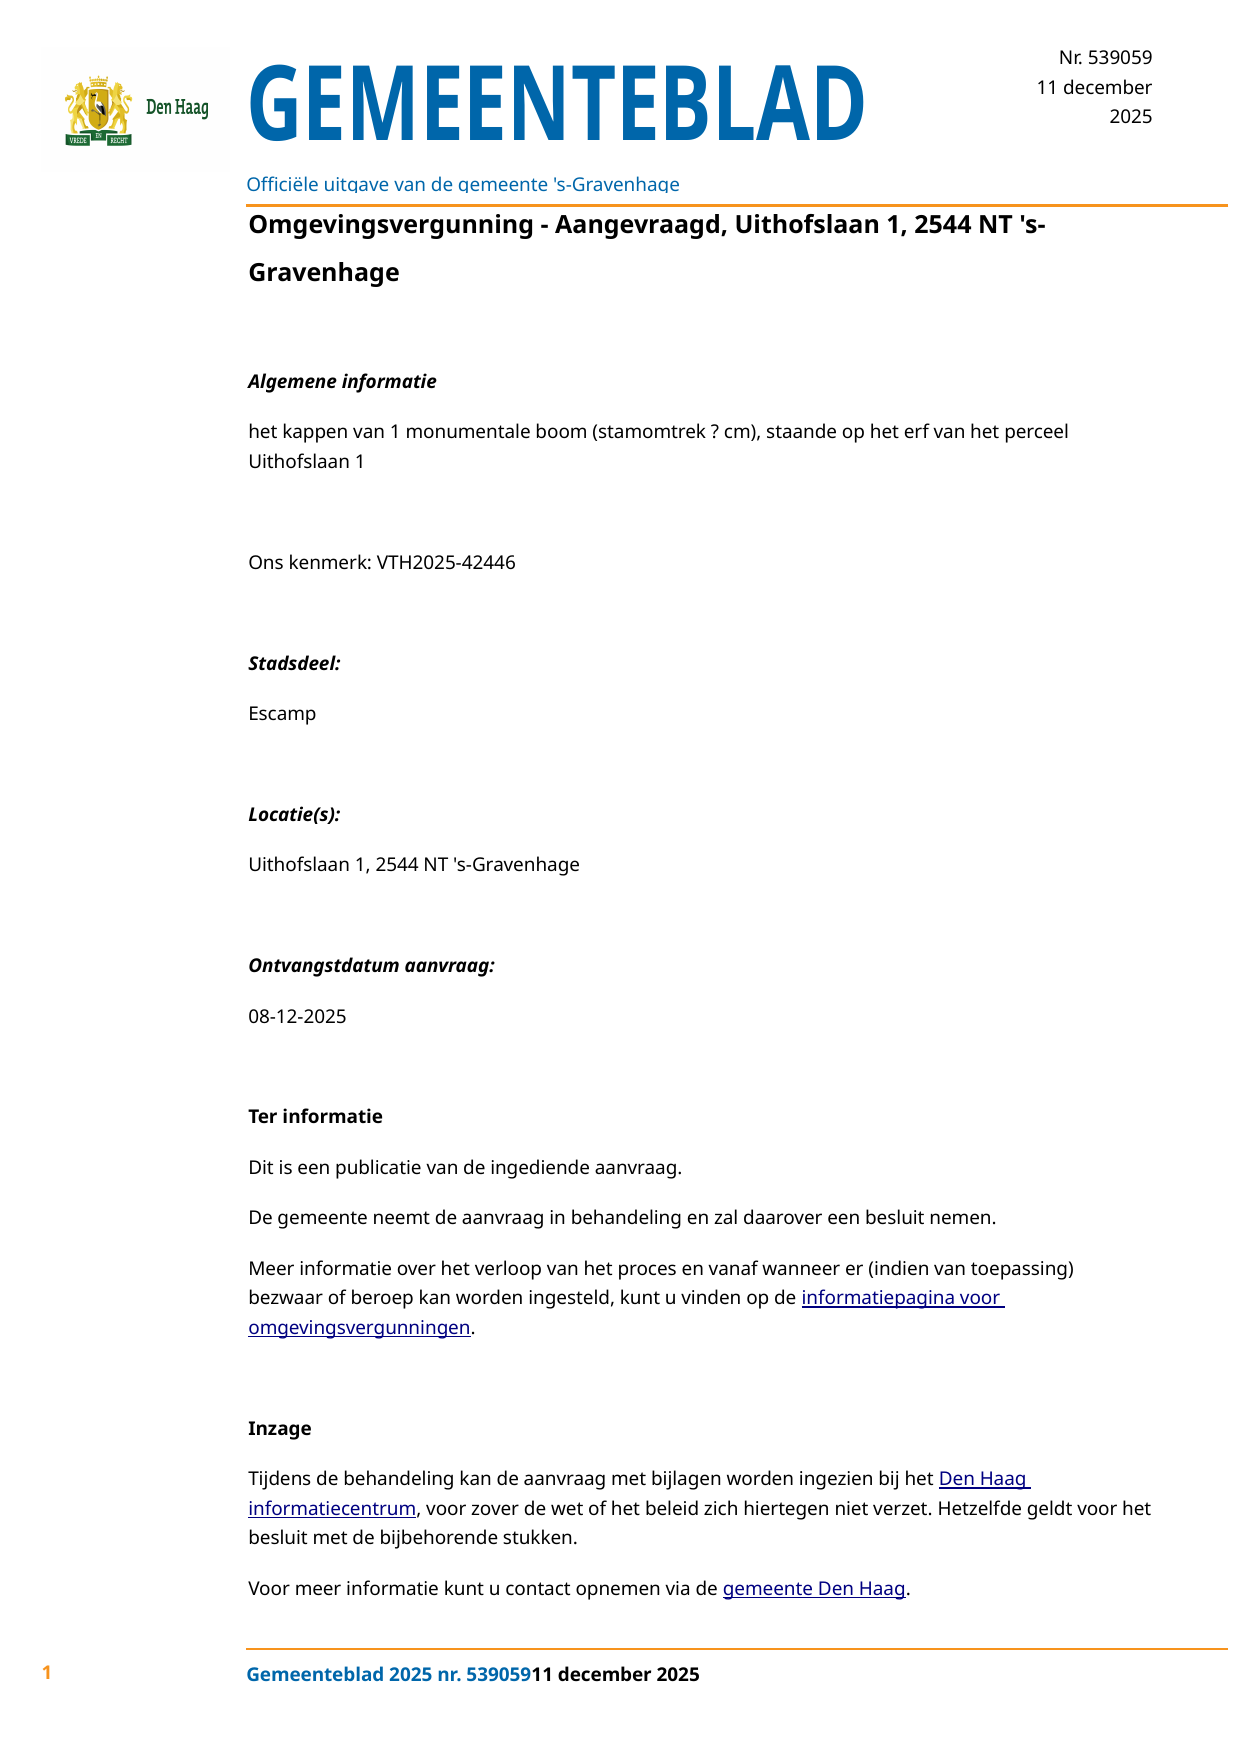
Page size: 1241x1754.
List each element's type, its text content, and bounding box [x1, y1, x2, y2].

text Escamp [248, 700, 1152, 726]
picture [41, 47, 231, 172]
text De gemeente neemt de aanvraag in behandeling en zal daarover een besluit nemen. [248, 1204, 1152, 1230]
text Meer informatie over het verloop van het proces en vanaf wanneer er (indien van toepassing) bezwaar of beroep kan worden ingesteld, kunt u vinden op de informatiepagina voor omgevingsvergunningen. [248, 1255, 1152, 1340]
text Tijdens de behandeling kan de aanvraag met bijlagen worden ingezien bij het Den Haag informatiecentrum, voor zover de wet of het beleid zich hiertegen niet verzet. Hetzelfde geldt voor het besluit met de bijbehorende stukken. [248, 1465, 1152, 1550]
text Algemene informatie [248, 368, 1152, 394]
text 08-12-2025 [248, 1003, 1152, 1029]
text Ontvangstdatum aanvraag: [248, 952, 1152, 978]
text Stadsdeel: [248, 650, 1152, 676]
text Uithofslaan 1, 2544 NT 's-Gravenhage [248, 852, 1152, 877]
text Locatie(s): [248, 801, 1152, 827]
text Dit is een publicatie van de ingediende aanvraag. [248, 1154, 1152, 1180]
text Inzage [248, 1415, 1152, 1441]
text Ons kenmerk: VTH2025-42446 [248, 549, 1152, 575]
text Ter informatie [248, 1104, 1152, 1129]
text Voor meer informatie kunt u contact opnemen via de gemeente Den Haag. [248, 1575, 1152, 1601]
text Omgevingsvergunning - Aangevraagd, Uithofslaan 1, 2544 NT 's-Gravenhage [248, 207, 1152, 288]
text het kappen van 1 monumentale boom (stamomtrek ? cm), staande op het erf van het perceel Uithofslaan 1 [248, 419, 1152, 474]
